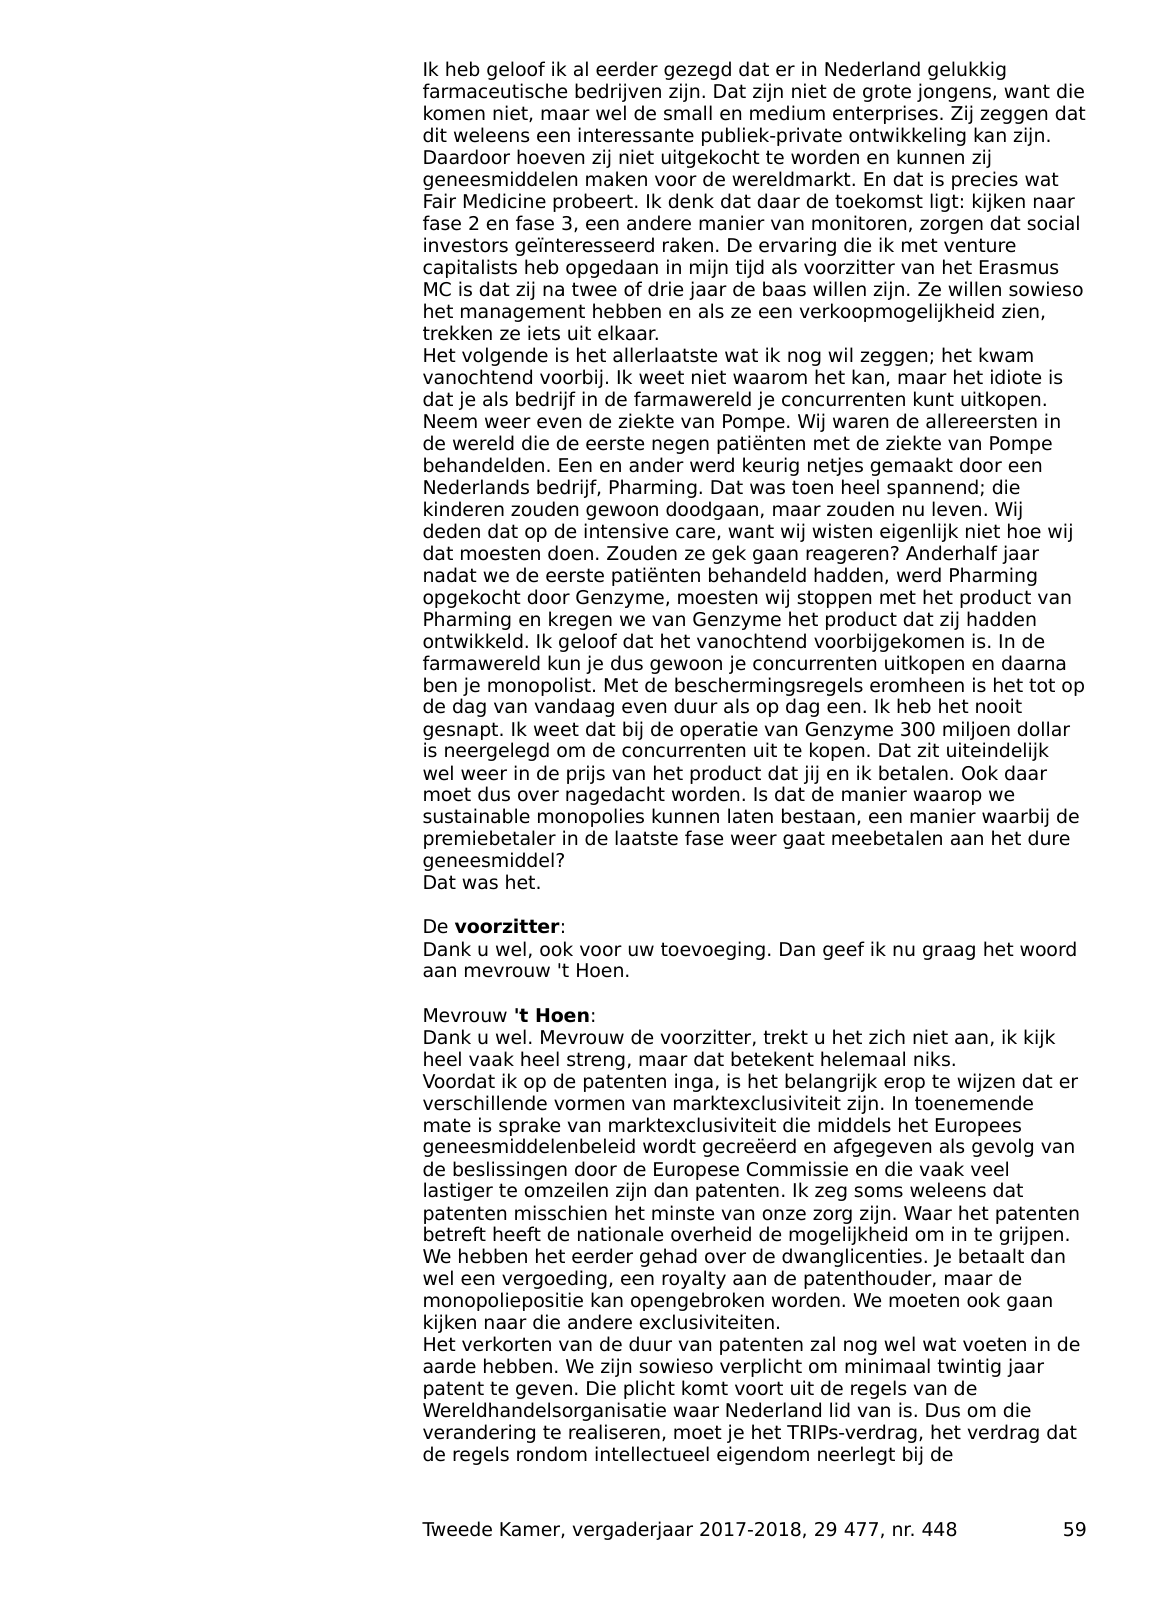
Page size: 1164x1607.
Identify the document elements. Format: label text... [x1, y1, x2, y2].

text Voordat ik op de patenten inga, is het belangrijk erop te wijzen dat er verschillende vormen van marktexclusiviteit zijn. In toenemende mate is sprake van marktexclusiviteit die middels het Europees geneesmiddelenbeleid wordt gecreëerd en afgegeven als gevolg van de beslissingen door de Europese Commissie en die vaak veel lastiger te omzeilen zijn dan patenten. Ik zeg soms weleens dat patenten misschien het minste van onze zorg zijn. Waar het patenten betreft heeft de nationale overheid de mogelijkheid om in te grijpen. We hebben het eerder gehad over de dwanglicenties. Je betaalt dan wel een vergoeding, een royalty aan de patenthouder, maar de monopoliepositie kan opengebroken worden. We moeten ook gaan kijken naar die andere exclusiviteiten. [422, 1071, 1087, 1334]
text De voorzitter: [422, 916, 1087, 938]
text Dat was het. [422, 872, 1087, 894]
text Ik heb geloof ik al eerder gezegd dat er in Nederland gelukkig farmaceutische bedrijven zijn. Dat zijn niet de grote jongens, want die komen niet, maar wel de small en medium enterprises. Zij zeggen dat dit weleens een interessante publiek-private ontwikkeling kan zijn. Daardoor hoeven zij niet uitgekocht te worden en kunnen zij geneesmiddelen maken voor de wereldmarkt. En dat is precies wat Fair Medicine probeert. Ik denk dat daar de toekomst ligt: kijken naar fase 2 en fase 3, een andere manier van monitoren, zorgen dat social investors geïnteresseerd raken. De ervaring die ik met venture capitalists heb opgedaan in mijn tijd als voorzitter van het Erasmus MC is dat zij na twee of drie jaar de baas willen zijn. Ze willen sowieso het management hebben en als ze een verkoopmogelijkheid zien, trekken ze iets uit elkaar. [422, 59, 1087, 345]
text Dank u wel, ook voor uw toevoeging. Dan geef ik nu graag het woord aan mevrouw 't Hoen. [422, 938, 1087, 982]
text Het verkorten van de duur van patenten zal nog wel wat voeten in de aarde hebben. We zijn sowieso verplicht om minimaal twintig jaar patent te geven. Die plicht komt voort uit de regels van de Wereldhandelsorganisatie waar Nederland lid van is. Dus om die verandering te realiseren, moet je het TRIPs-verdrag, het verdrag dat de regels rondom intellectueel eigendom neerlegt bij de [422, 1334, 1087, 1466]
text Het volgende is het allerlaatste wat ik nog wil zeggen; het kwam vanochtend voorbij. Ik weet niet waarom het kan, maar het idiote is dat je als bedrijf in de farmawereld je concurrenten kunt uitkopen. Neem weer even de ziekte van Pompe. Wij waren de allereersten in de wereld die de eerste negen patiënten met de ziekte van Pompe behandelden. Een en ander werd keurig netjes gemaakt door een Nederlands bedrijf, Pharming. Dat was toen heel spannend; die kinderen zouden gewoon doodgaan, maar zouden nu leven. Wij deden dat op de intensive care, want wij wisten eigenlijk niet hoe wij dat moesten doen. Zouden ze gek gaan reageren? Anderhalf jaar nadat we de eerste patiënten behandeld hadden, werd Pharming opgekocht door Genzyme, moesten wij stoppen met het product van Pharming en kregen we van Genzyme het product dat zij hadden ontwikkeld. Ik geloof dat het vanochtend voorbijgekomen is. In de farmawereld kun je dus gewoon je concurrenten uitkopen en daarna ben je monopolist. Met de beschermingsregels eromheen is het tot op de dag van vandaag even duur als op dag een. Ik heb het nooit gesnapt. Ik weet dat bij de operatie van Genzyme 300 miljoen dollar is neergelegd om de concurrenten uit te kopen. Dat zit uiteindelijk wel weer in de prijs van het product dat jij en ik betalen. Ook daar moet dus over nagedacht worden. Is dat de manier waarop we sustainable monopolies kunnen laten bestaan, een manier waarbij de premiebetaler in de laatste fase weer gaat meebetalen aan het dure geneesmiddel? [422, 345, 1087, 872]
text Dank u wel. Mevrouw de voorzitter, trekt u het zich niet aan, ik kijk heel vaak heel streng, maar dat betekent helemaal niks. [422, 1027, 1087, 1071]
text Mevrouw 't Hoen: [422, 1004, 1087, 1027]
